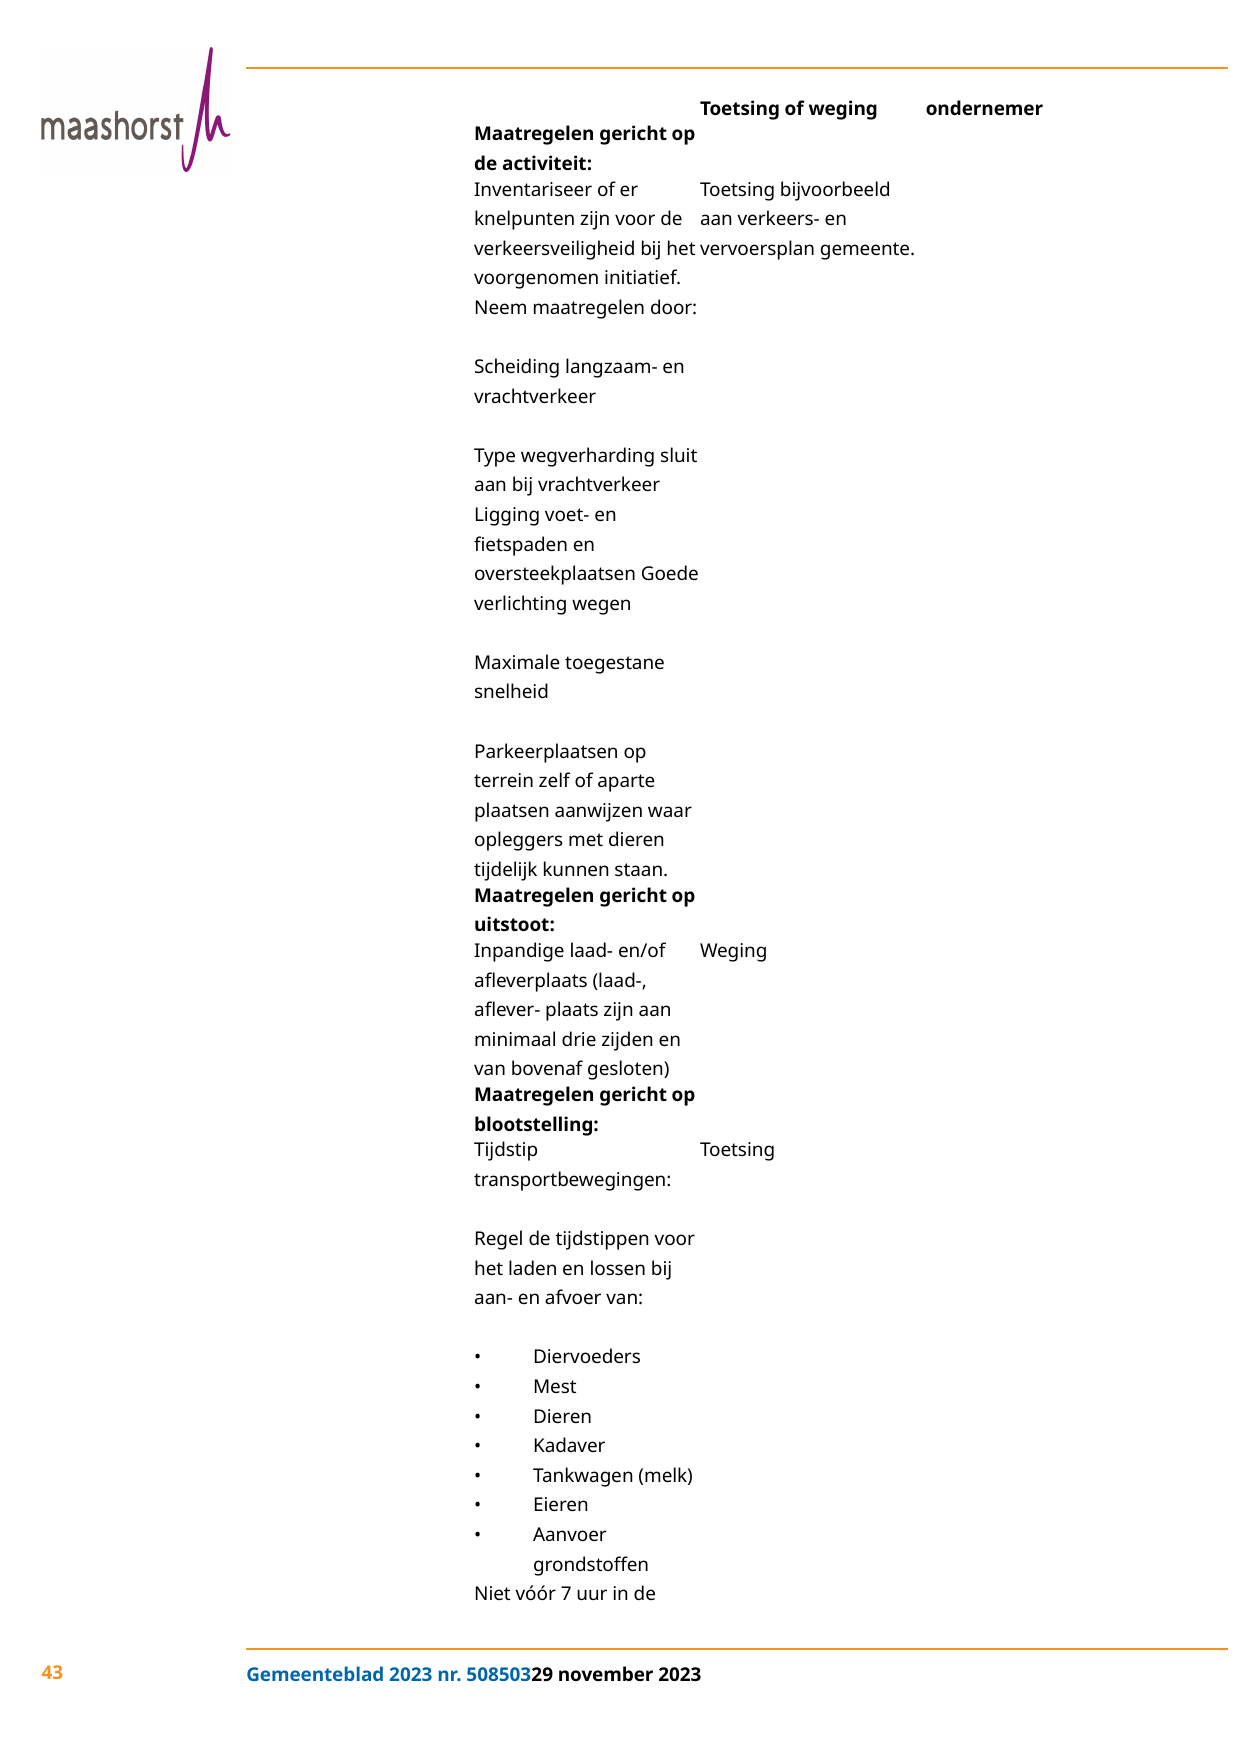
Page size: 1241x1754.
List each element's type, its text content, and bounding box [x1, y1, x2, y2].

table_cell [248, 1137, 474, 1606]
table_cell Maatregelen gericht op blootstelling: [474, 1081, 700, 1137]
table_cell [926, 176, 1152, 882]
table_cell [248, 882, 474, 937]
table_cell Toetsing [700, 1137, 926, 1606]
table_cell [926, 121, 1152, 176]
table_cell ondernemer [926, 95, 1152, 121]
table_cell [248, 937, 474, 1081]
table_cell Tijdstip transportbewegingen: Regel de tijdstippen voor het laden en lossen bij aan- en afvoer van: Diervoeders Mest Dieren Kadaver Tankwagen (melk) Eieren Aanvoer grondstoffen Niet vóór 7 uur in de [474, 1137, 700, 1606]
table_cell [700, 882, 926, 937]
table_cell [700, 1081, 926, 1137]
table_cell Inventariseer of er knelpunten zijn voor de verkeersveiligheid bij het voorgenomen initiatief. Neem maatregelen door: Scheiding langzaam- en vrachtverkeer Type wegverharding sluit aan bij vrachtverkeer Ligging voet- en fietspaden en oversteekplaatsen Goede verlichting wegen Maximale toegestane snelheid Parkeerplaatsen op terrein zelf of aparte plaatsen aanwijzen waar opleggers met dieren tijdelijk kunnen staan. [474, 176, 700, 882]
table_cell [248, 1081, 474, 1137]
table_cell Maatregelen gericht op uitstoot: [474, 882, 700, 937]
table_cell Inpandige laad- en/of afleverplaats (laad-, aflever- plaats zijn aan minimaal drie zijden en van bovenaf gesloten) [474, 937, 700, 1081]
table_cell Toetsing bijvoorbeeld aan verkeers- en vervoersplan gemeente. [700, 176, 926, 882]
table_cell [248, 176, 474, 882]
table_cell [248, 121, 474, 176]
table_cell Maatregelen gericht op de activiteit: [474, 121, 700, 176]
table_cell [700, 121, 926, 176]
table_cell [248, 95, 474, 121]
picture [41, 47, 231, 172]
table_cell [474, 95, 700, 121]
table_cell [926, 882, 1152, 937]
table_cell Toetsing of weging [700, 95, 926, 121]
table_cell Weging [700, 937, 926, 1081]
table_cell [926, 1081, 1152, 1137]
table_cell [926, 1137, 1152, 1606]
table_cell [926, 937, 1152, 1081]
